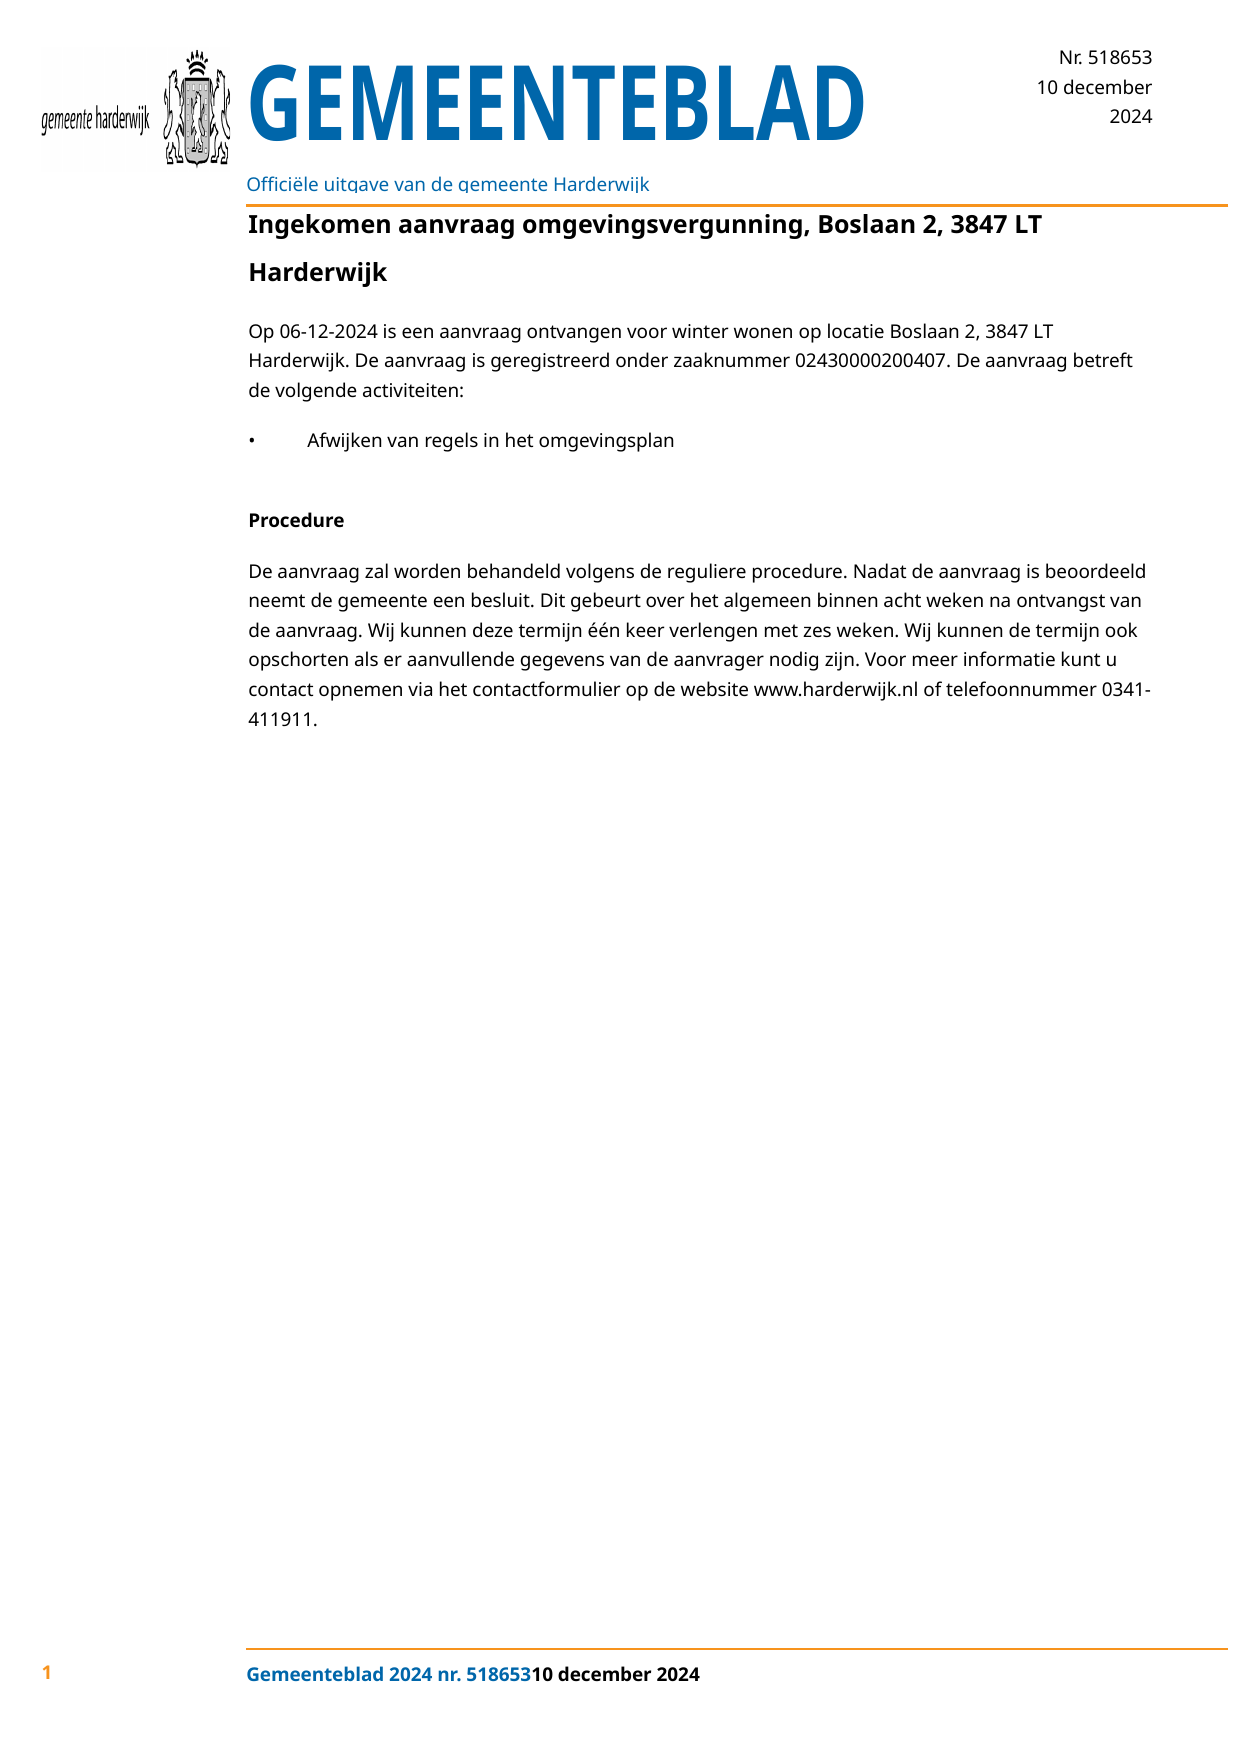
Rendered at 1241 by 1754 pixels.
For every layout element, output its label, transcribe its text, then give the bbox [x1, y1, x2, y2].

text Ingekomen aanvraag omgevingsvergunning, Boslaan 2, 3847 LT Harderwijk [248, 207, 1152, 288]
text Procedure [248, 507, 1152, 533]
text De aanvraag zal worden behandeld volgens de reguliere procedure. Nadat de aanvraag is beoordeeld neemt de gemeente een besluit. Dit gebeurt over het algemeen binnen acht weken na ontvangst van de aanvraag. Wij kunnen deze termijn één keer verlengen met zes weken. Wij kunnen de termijn ook opschorten als er aanvullende gegevens van de aanvrager nodig zijn. Voor meer informatie kunt u contact opnemen via het contactformulier op de website www.harderwijk.nl of telefoonnummer 0341-411911. [248, 558, 1152, 732]
picture [41, 47, 231, 172]
list Afwijken van regels in het omgevingsplan [248, 427, 1152, 453]
text Op 06-12-2024 is een aanvraag ontvangen voor winter wonen op locatie Boslaan 2, 3847 LT Harderwijk. De aanvraag is geregistreerd onder zaaknummer 02430000200407. De aanvraag betreft de volgende activiteiten: [248, 318, 1152, 403]
